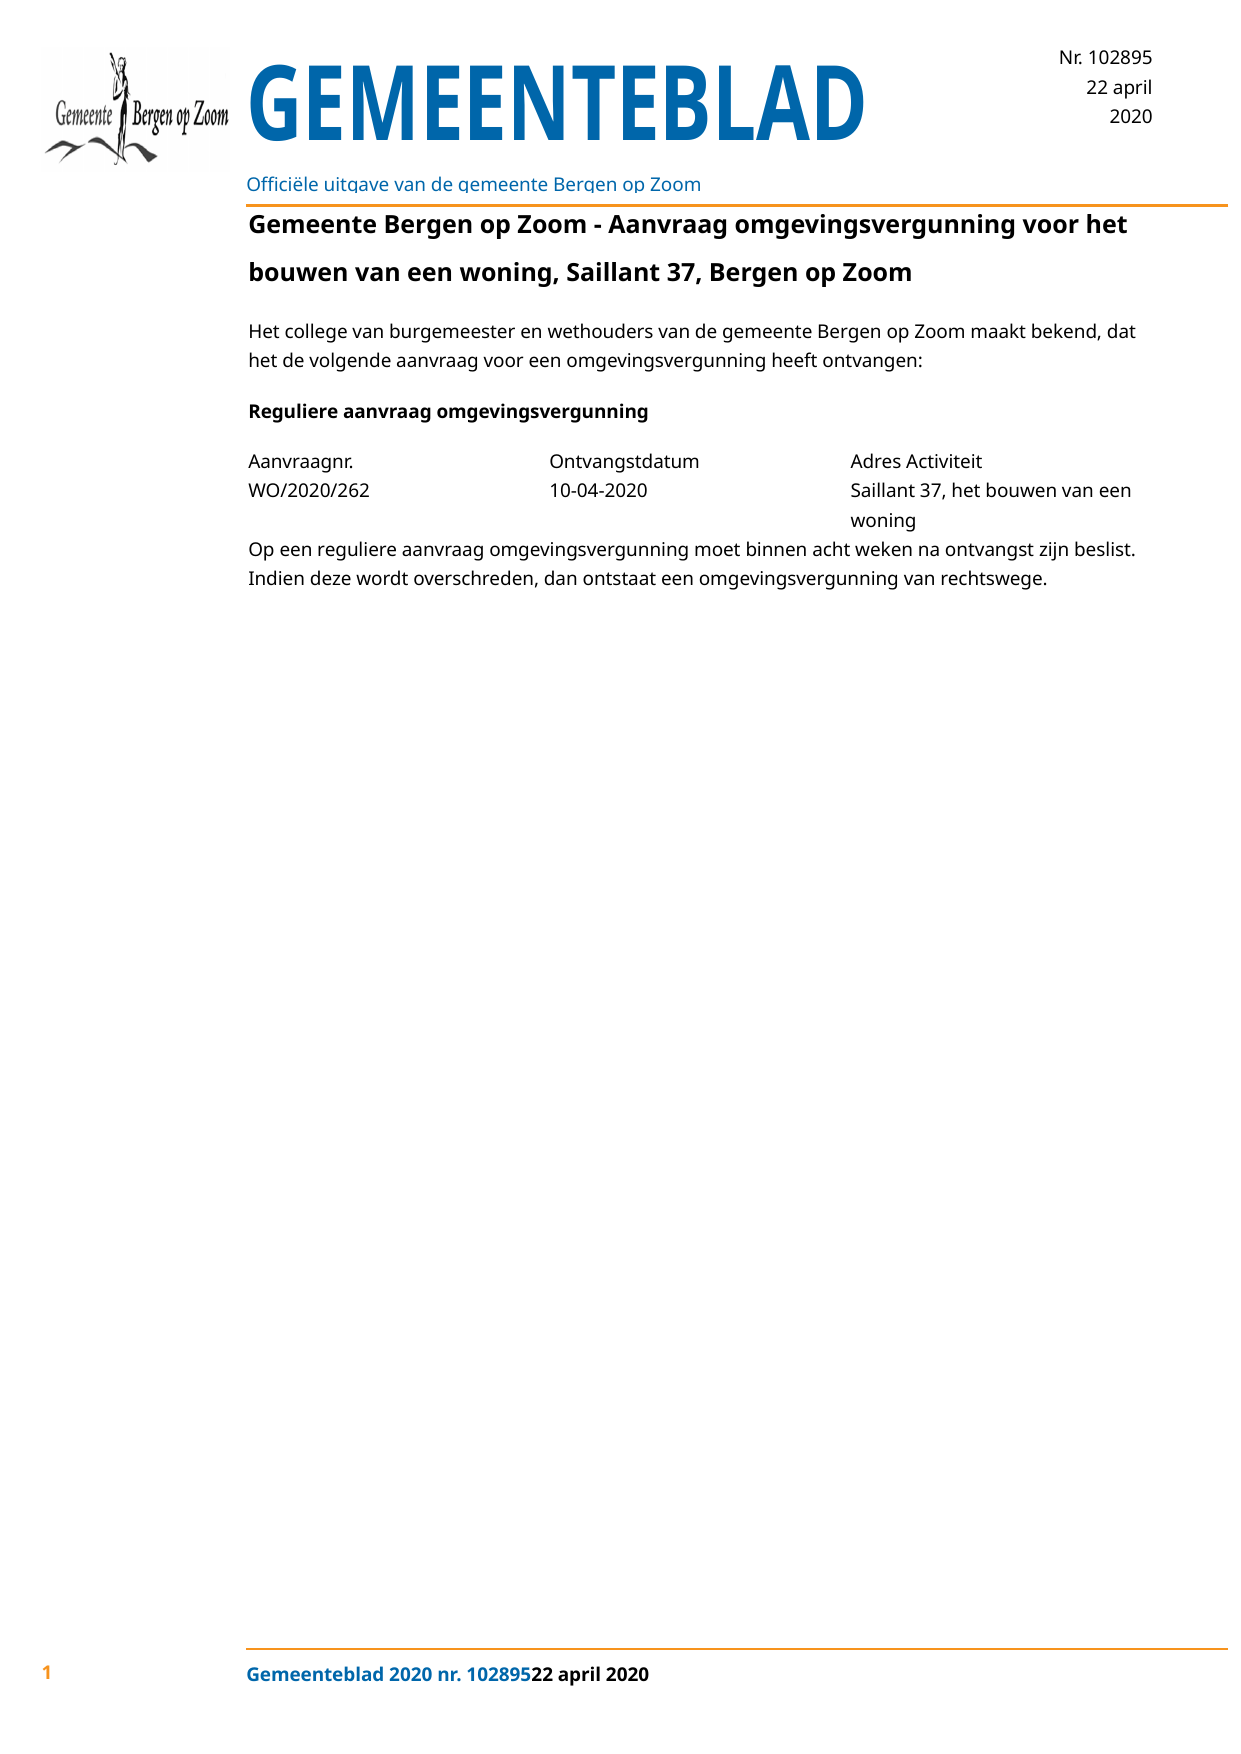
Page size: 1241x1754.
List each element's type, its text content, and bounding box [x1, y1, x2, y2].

table_header Saillant 37, het bouwen van een woning [850, 478, 1152, 533]
text Reguliere aanvraag omgevingsvergunning [248, 398, 1152, 424]
table_header Adres Activiteit [850, 449, 1152, 474]
table_header Aanvraagnr. [248, 449, 549, 474]
text Gemeente Bergen op Zoom - Aanvraag omgevingsvergunning voor het bouwen van een woning, Saillant 37, Bergen op Zoom [248, 207, 1152, 288]
text Het college van burgemeester en wethouders van de gemeente Bergen op Zoom maakt bekend, dat het de volgende aanvraag voor een omgevingsvergunning heeft ontvangen: [248, 318, 1152, 373]
table_header 10-04-2020 [549, 478, 850, 533]
table_header Ontvangstdatum [549, 449, 850, 474]
picture [41, 47, 231, 172]
text Op een reguliere aanvraag omgevingsvergunning moet binnen acht weken na ontvangst zijn beslist. Indien deze wordt overschreden, dan ontstaat een omgevingsvergunning van rechtswege. [248, 536, 1152, 591]
table_header WO/2020/262 [248, 478, 549, 533]
